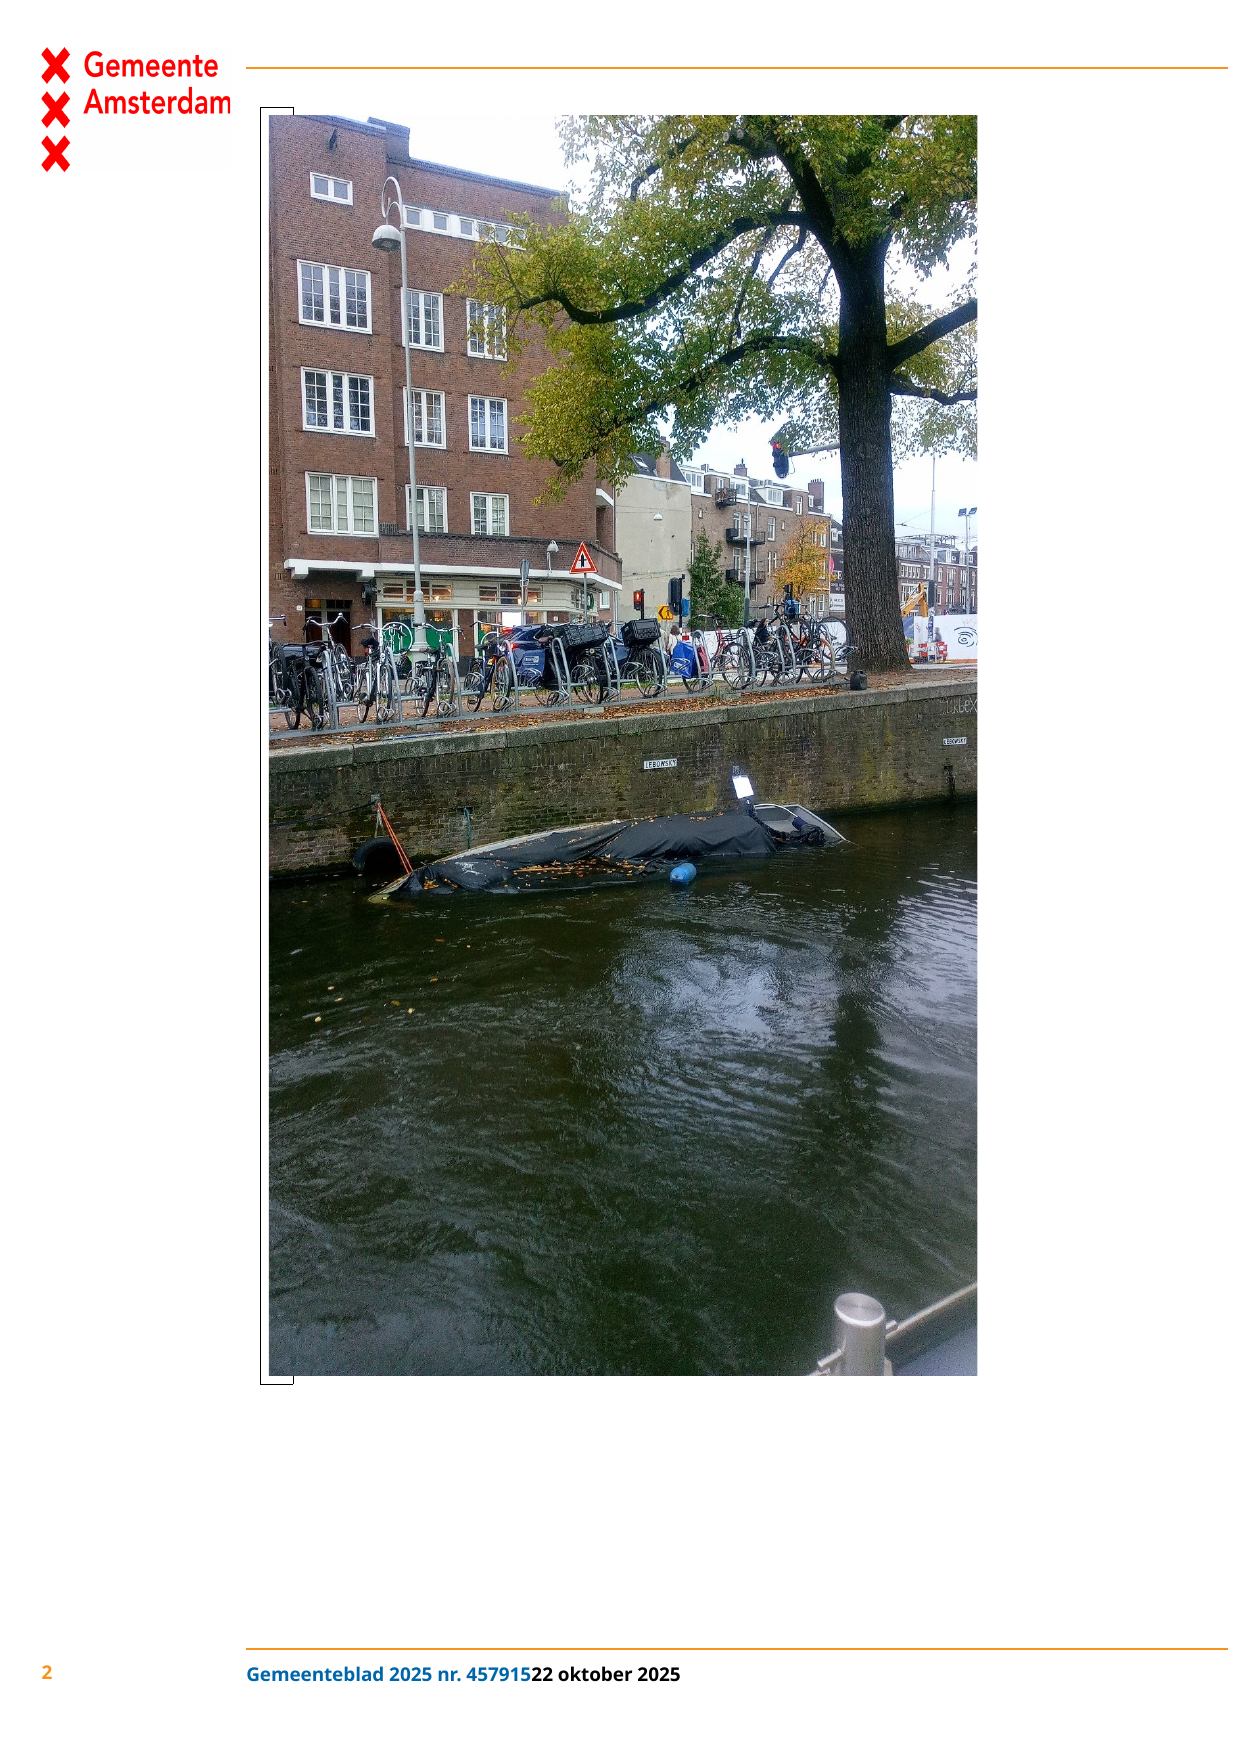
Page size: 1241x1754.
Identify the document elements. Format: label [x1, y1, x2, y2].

picture [41, 47, 231, 172]
picture [268, 115, 978, 1376]
